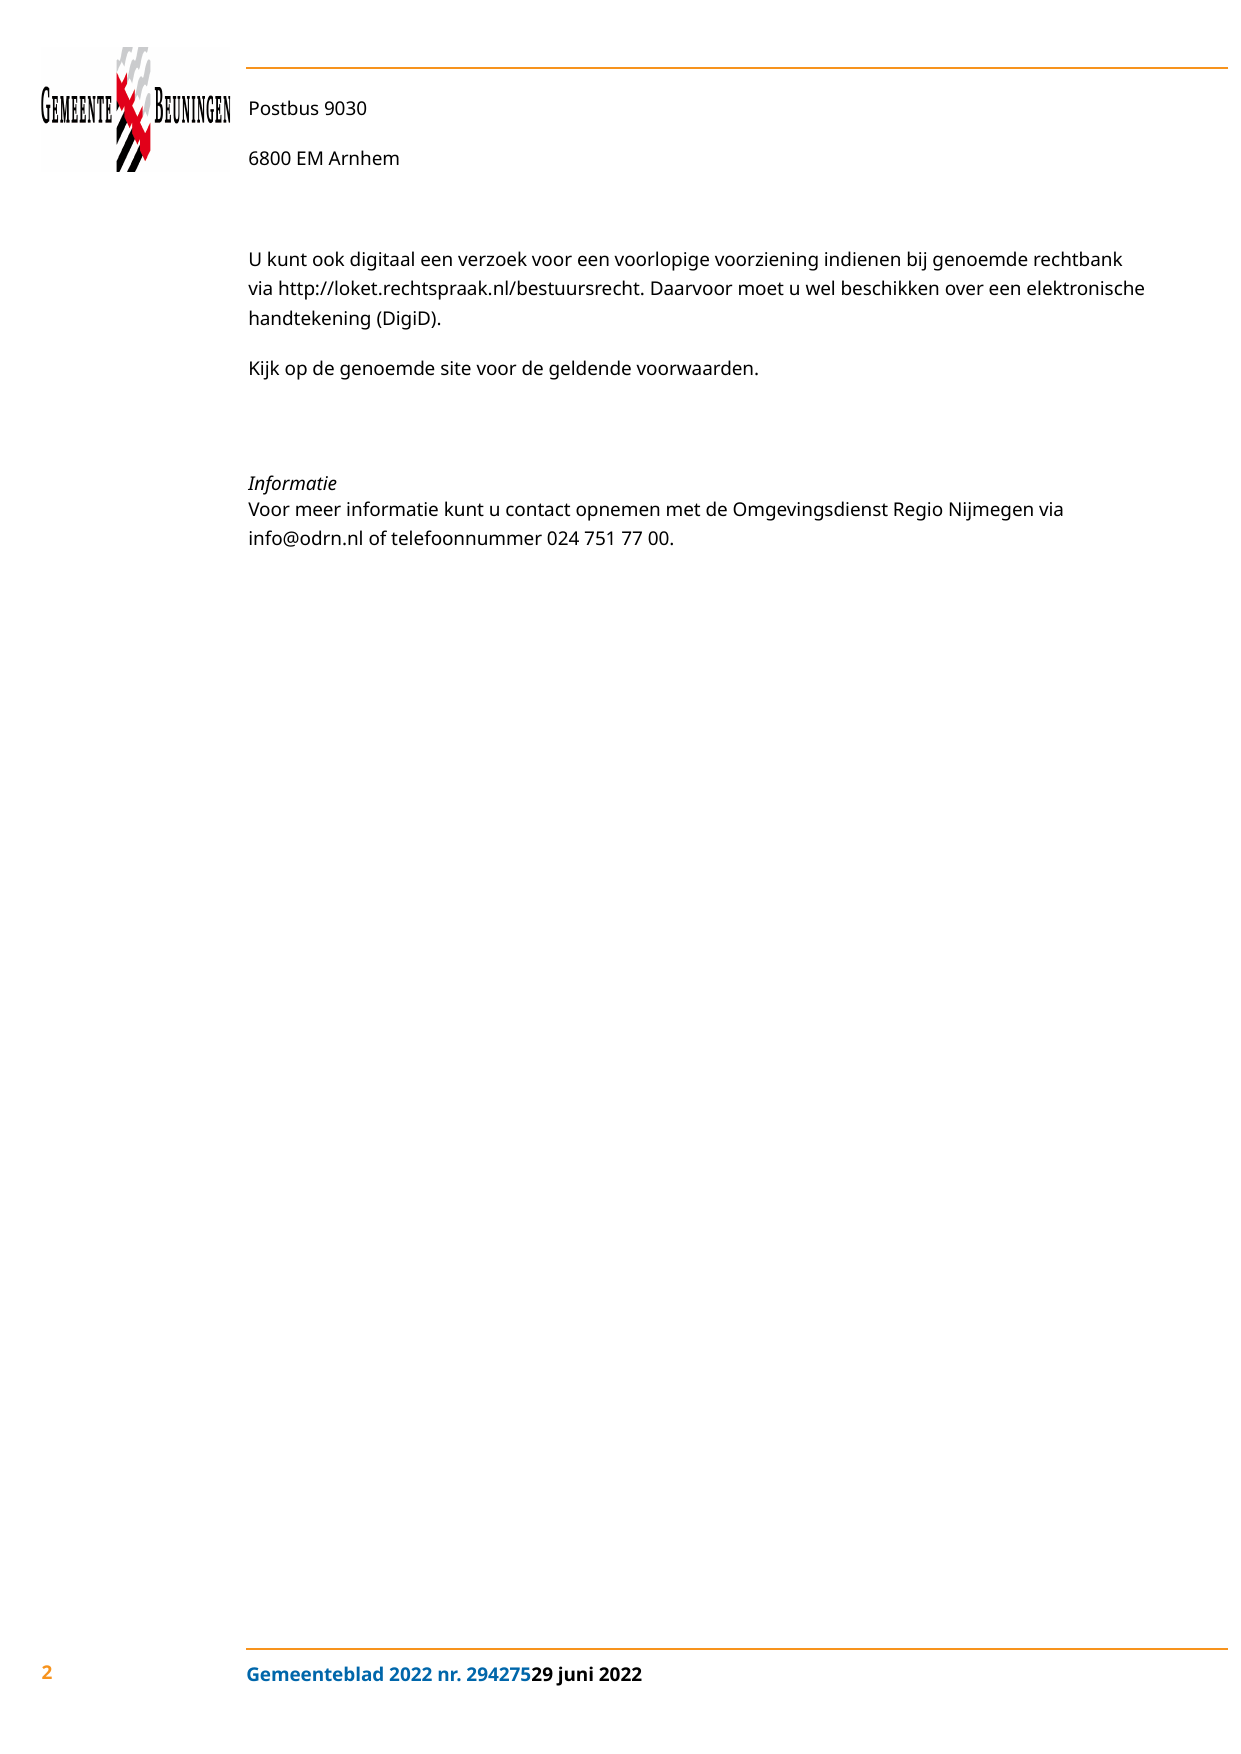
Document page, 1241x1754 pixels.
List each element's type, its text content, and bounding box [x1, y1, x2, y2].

text U kunt ook digitaal een verzoek voor een voorlopige voorziening indienen bij genoemde rechtbank via http://loket.rechtspraak.nl/bestuursrecht. Daarvoor moet u wel beschikken over een elektronische handtekening (DigiD). [248, 246, 1152, 331]
text 6800 EM Arnhem [248, 145, 1152, 171]
picture [41, 47, 231, 172]
text Kijk op de genoemde site voor de geldende voorwaarden. [248, 356, 1152, 381]
text Informatie [248, 470, 1152, 496]
text Voor meer informatie kunt u contact opnemen met de Omgevingsdienst Regio Nijmegen via info@odrn.nl of telefoonnummer 024 751 77 00. [248, 496, 1152, 551]
text Postbus 9030 [248, 95, 1152, 121]
